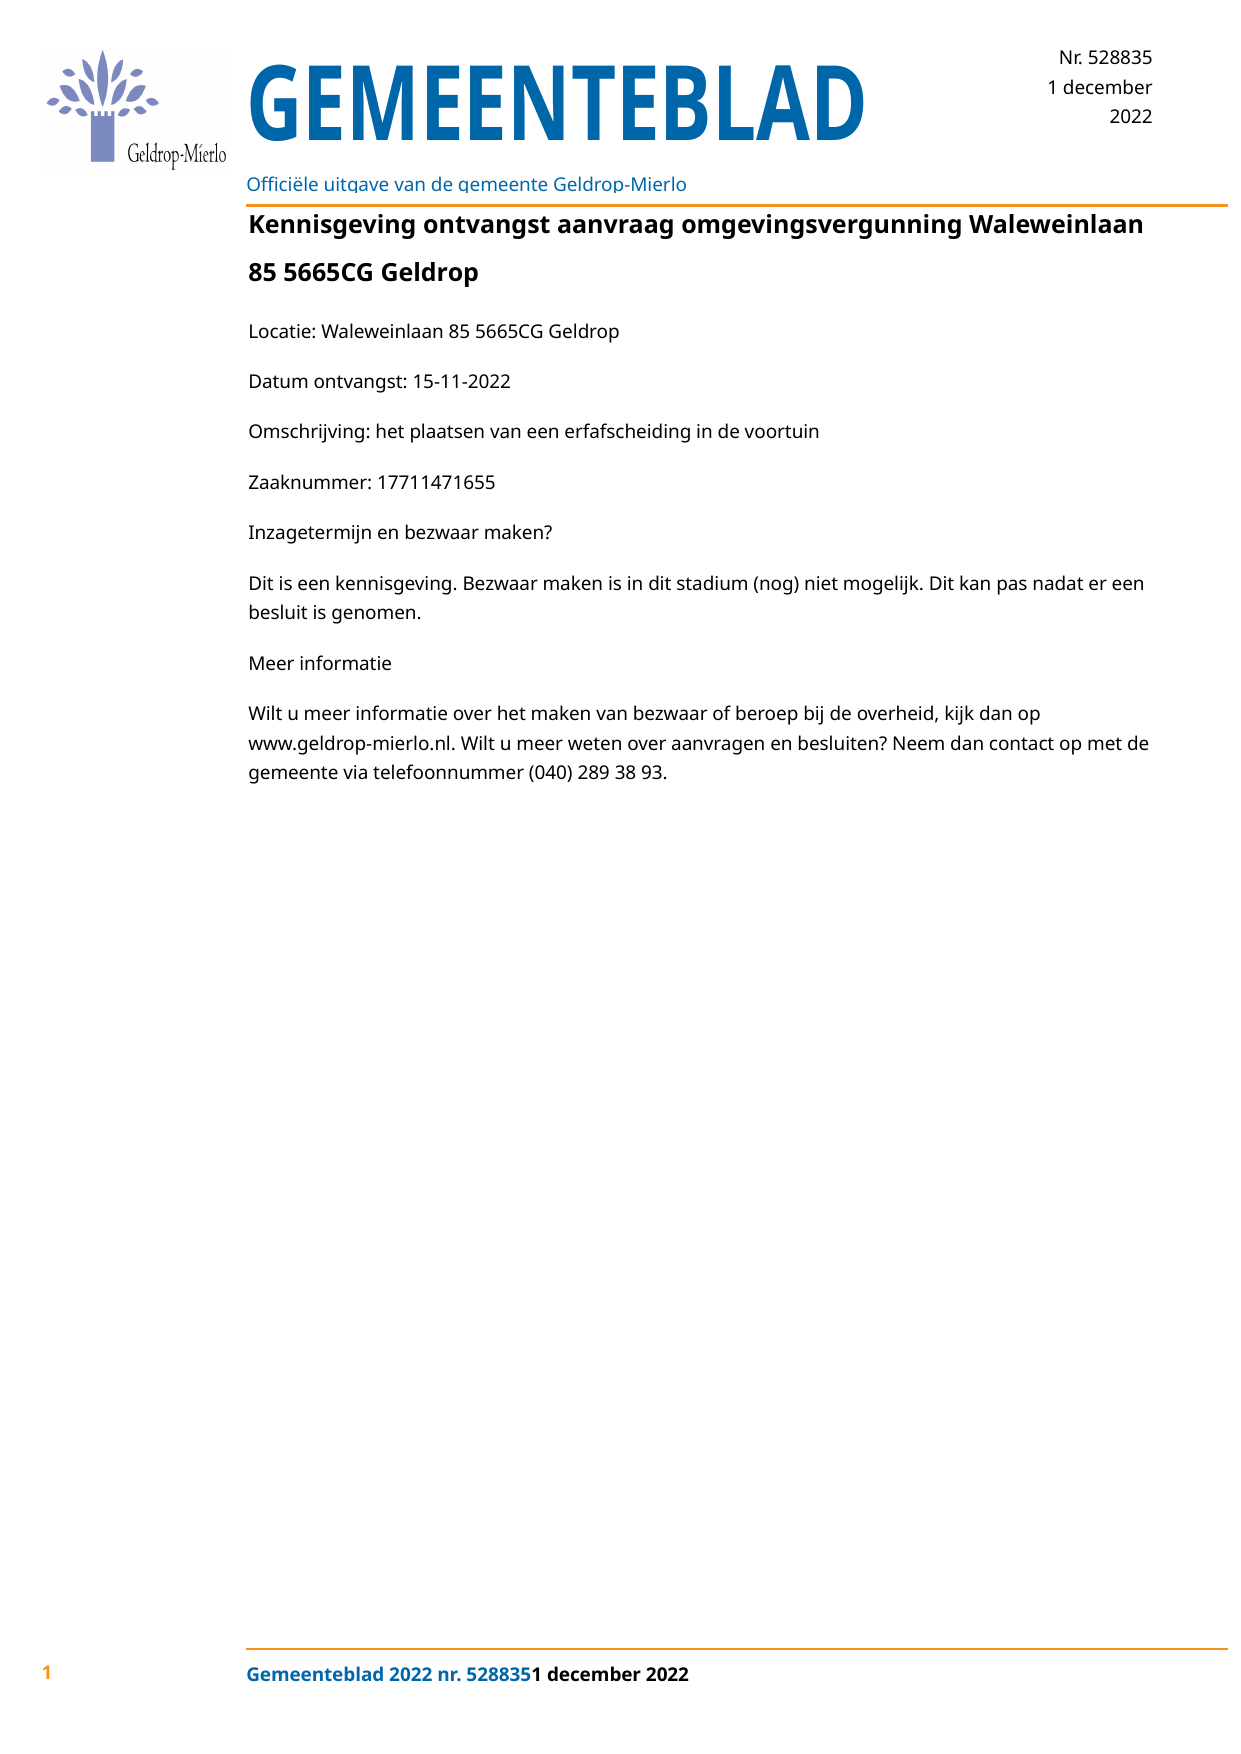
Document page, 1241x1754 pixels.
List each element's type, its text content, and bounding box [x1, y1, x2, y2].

text Datum ontvangst: 15-11-2022 [248, 368, 1152, 394]
text Zaaknummer: 17711471655 [248, 469, 1152, 495]
text Dit is een kennisgeving. Bezwaar maken is in dit stadium (nog) niet mogelijk. Dit kan pas nadat er een besluit is genomen. [248, 570, 1152, 625]
text Inzagetermijn en bezwaar maken? [248, 519, 1152, 545]
text Omschrijving: het plaatsen van een erfafscheiding in de voortuin [248, 419, 1152, 444]
picture [41, 47, 231, 172]
text Locatie: Waleweinlaan 85 5665CG Geldrop [248, 318, 1152, 344]
text Wilt u meer informatie over het maken van bezwaar of beroep bij de overheid, kijk dan op www.geldrop-mierlo.nl. Wilt u meer weten over aanvragen en besluiten? Neem dan contact op met de gemeente via telefoonnummer (040) 289 38 93. [248, 700, 1152, 785]
text Kennisgeving ontvangst aanvraag omgevingsvergunning Waleweinlaan 85 5665CG Geldrop [248, 207, 1152, 288]
text Meer informatie [248, 650, 1152, 676]
